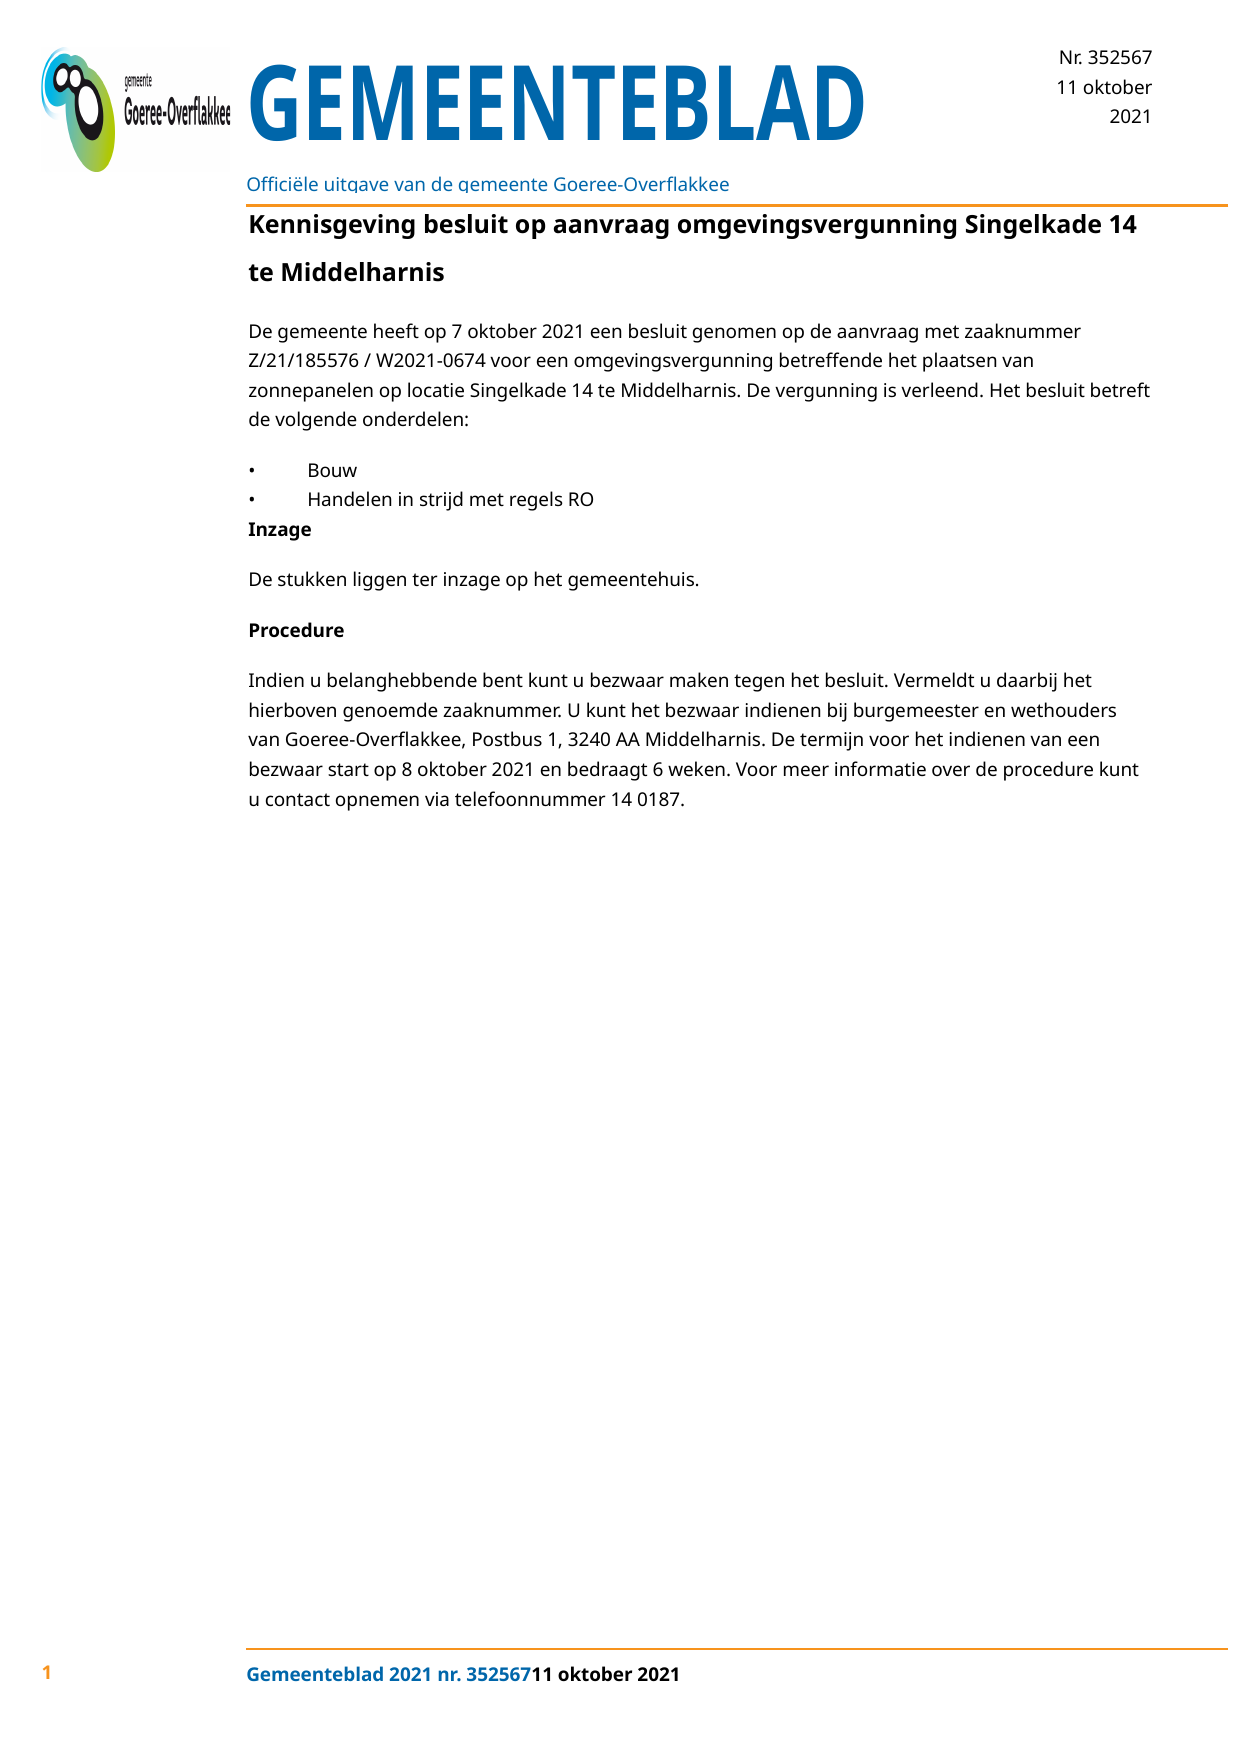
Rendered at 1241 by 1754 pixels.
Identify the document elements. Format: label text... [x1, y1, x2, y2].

text Inzage [248, 516, 1152, 542]
text Indien u belanghebbende bent kunt u bezwaar maken tegen het besluit. Vermeldt u daarbij het hierboven genoemde zaaknummer. U kunt het bezwaar indienen bij burgemeester en wethouders van Goeree-Overflakkee, Postbus 1, 3240 AA Middelharnis. De termijn voor het indienen van een bezwaar start op 8 oktober 2021 en bedraagt 6 weken. Voor meer informatie over de procedure kunt u contact opnemen via telefoonnummer 14 0187. [248, 667, 1152, 812]
list Handelen in strijd met regels RO [248, 487, 1152, 512]
text De stukken liggen ter inzage op het gemeentehuis. [248, 567, 1152, 592]
text De gemeente heeft op 7 oktober 2021 een besluit genomen op de aanvraag met zaaknummer Z/21/185576 / W2021-0674 voor een omgevingsvergunning betreffende het plaatsen van zonnepanelen op locatie Singelkade 14 te Middelharnis. De vergunning is verleend. Het besluit betreft de volgende onderdelen: [248, 318, 1152, 432]
text Procedure [248, 617, 1152, 643]
picture [41, 47, 231, 172]
text Kennisgeving besluit op aanvraag omgevingsvergunning Singelkade 14 te Middelharnis [248, 207, 1152, 288]
list Bouw [248, 457, 1152, 483]
